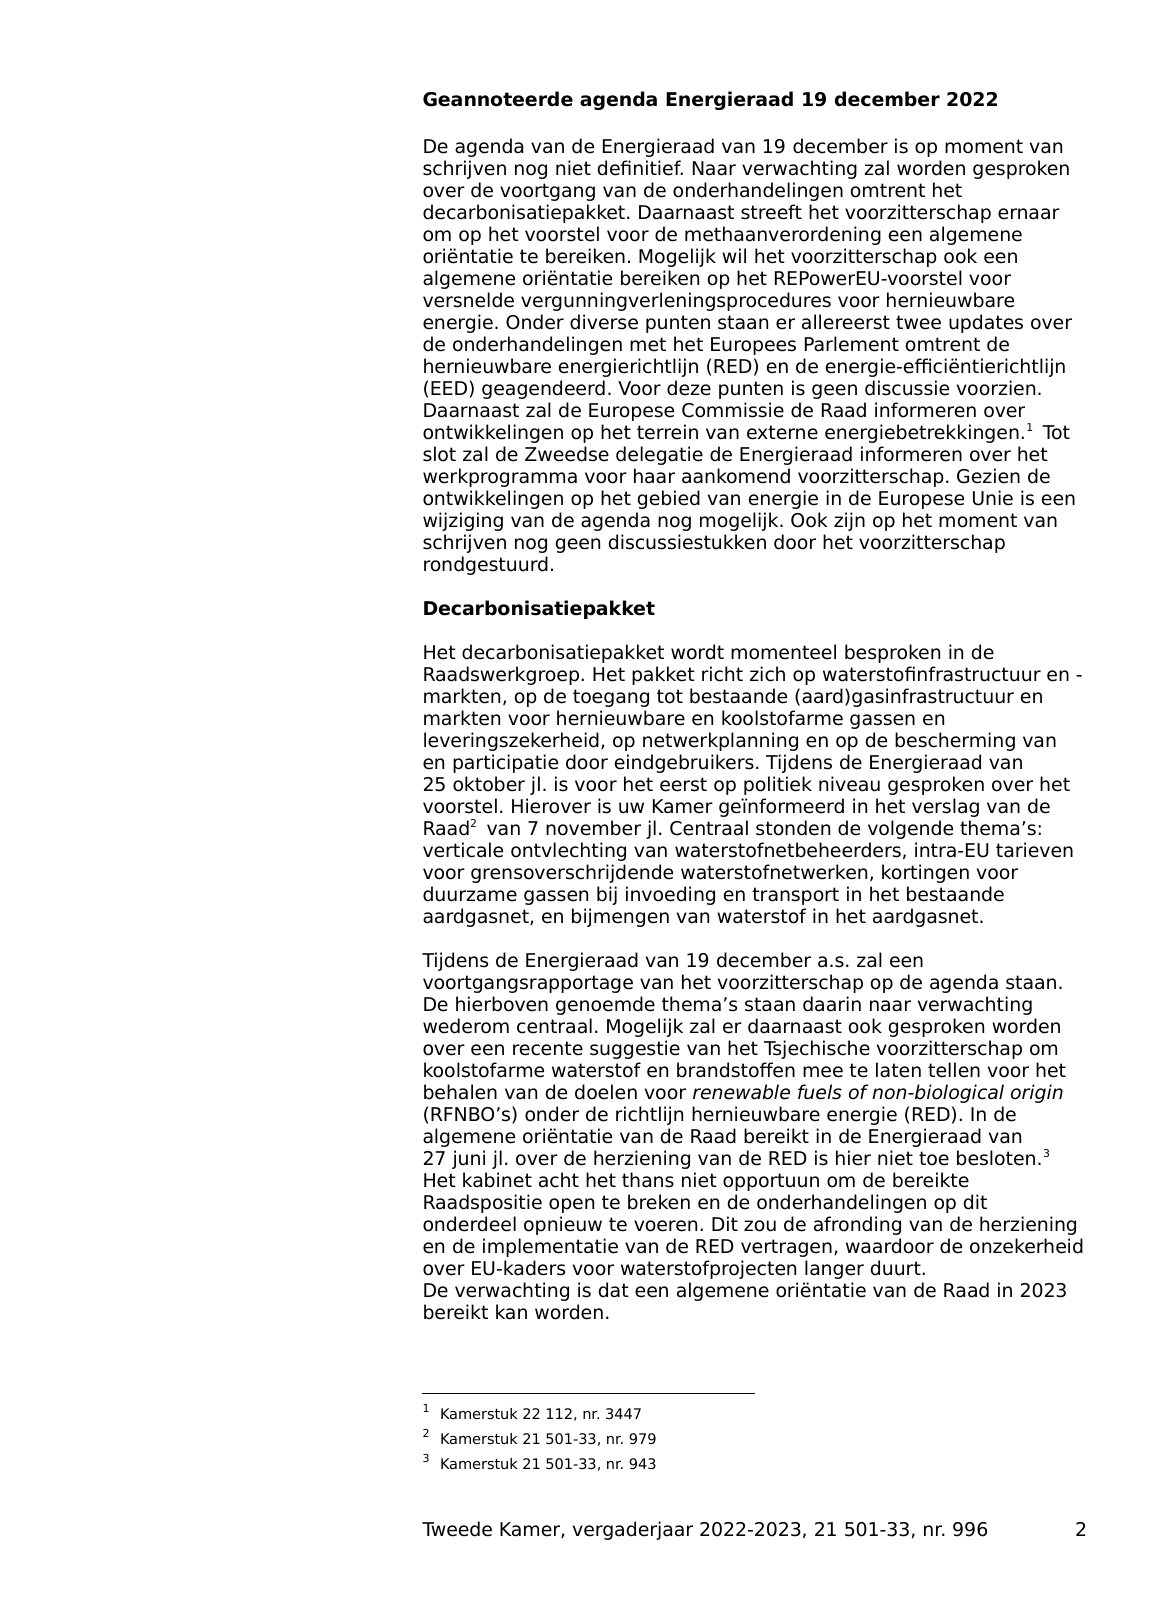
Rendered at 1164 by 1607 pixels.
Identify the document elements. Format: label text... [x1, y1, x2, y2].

text Kamerstuk 21 501-33, nr. 943 [422, 1452, 1087, 1474]
subtitle Geannoteerde agenda Energieraad 19 december 2022 [422, 89, 1087, 111]
text De agenda van de Energieraad van 19 december is op moment van schrijven nog niet definitief. Naar verwachting zal worden gesproken over de voortgang van de onderhandelingen omtrent het decarbonisatiepakket. Daarnaast streeft het voorzitterschap ernaar om op het voorstel voor de methaanverordening een algemene oriëntatie te bereiken. Mogelijk wil het voorzitterschap ook een algemene oriëntatie bereiken op het REPowerEU-voorstel voor versnelde vergunningverleningsprocedures voor hernieuwbare energie. Onder diverse punten staan er allereerst twee updates over de onderhandelingen met het Europees Parlement omtrent de hernieuwbare energierichtlijn (RED) en de energie-efficiëntierichtlijn (EED) geagendeerd. Voor deze punten is geen discussie voorzien. Daarnaast zal de Europese Commissie de Raad informeren over ontwikkelingen op het terrein van externe energiebetrekkingen. Tot slot zal de Zweedse delegatie de Energieraad informeren over het werkprogramma voor haar aankomend voorzitterschap. Gezien de ontwikkelingen op het gebied van energie in de Europese Unie is een wijziging van de agenda nog mogelijk. Ook zijn op het moment van schrijven nog geen discussiestukken door het voorzitterschap rondgestuurd. [422, 136, 1087, 576]
text Kamerstuk 22 112, nr. 3447 [422, 1402, 1087, 1424]
text De verwachting is dat een algemene oriëntatie van de Raad in 2023 bereikt kan worden. [422, 1279, 1087, 1323]
text Tijdens de Energieraad van 19 december a.s. zal een voortgangsrapportage van het voorzitterschap op de agenda staan. De hierboven genoemde thema’s staan daarin naar verwachting wederom centraal. Mogelijk zal er daarnaast ook gesproken worden over een recente suggestie van het Tsjechische voorzitterschap om koolstofarme waterstof en brandstoffen mee te laten tellen voor het behalen van de doelen voor renewable fuels of non-biological origin (RFNBO’s) onder de richtlijn hernieuwbare energie (RED). In de algemene oriëntatie van de Raad bereikt in de Energieraad van 27 juni jl. over de herziening van de RED is hier niet toe besloten. Het kabinet acht het thans niet opportuun om de bereikte Raadspositie open te breken en de onderhandelingen op dit onderdeel opnieuw te voeren. Dit zou de afronding van de herziening en de implementatie van de RED vertragen, waardoor de onzekerheid over EU-kaders voor waterstofprojecten langer duurt. [422, 950, 1087, 1279]
text Het decarbonisatiepakket wordt momenteel besproken in de Raadswerkgroep. Het pakket richt zich op waterstofinfrastructuur en -markten, op de toegang tot bestaande (aard)gasinfrastructuur en markten voor hernieuwbare en koolstofarme gassen en leveringszekerheid, op netwerkplanning en op de bescherming van en participatie door eindgebruikers. Tijdens de Energieraad van 25 oktober jl. is voor het eerst op politiek niveau gesproken over het voorstel. Hierover is uw Kamer geïnformeerd in het verslag van de Raad van 7 november jl. Centraal stonden de volgende thema’s: verticale ontvlechting van waterstofnetbeheerders, intra-EU tarieven voor grensoverschrijdende waterstofnetwerken, kortingen voor duurzame gassen bij invoeding en transport in het bestaande aardgasnet, en bijmengen van waterstof in het aardgasnet. [422, 642, 1087, 928]
text Kamerstuk 21 501-33, nr. 979 [422, 1427, 1087, 1449]
subtitle Decarbonisatiepakket [422, 598, 1087, 620]
